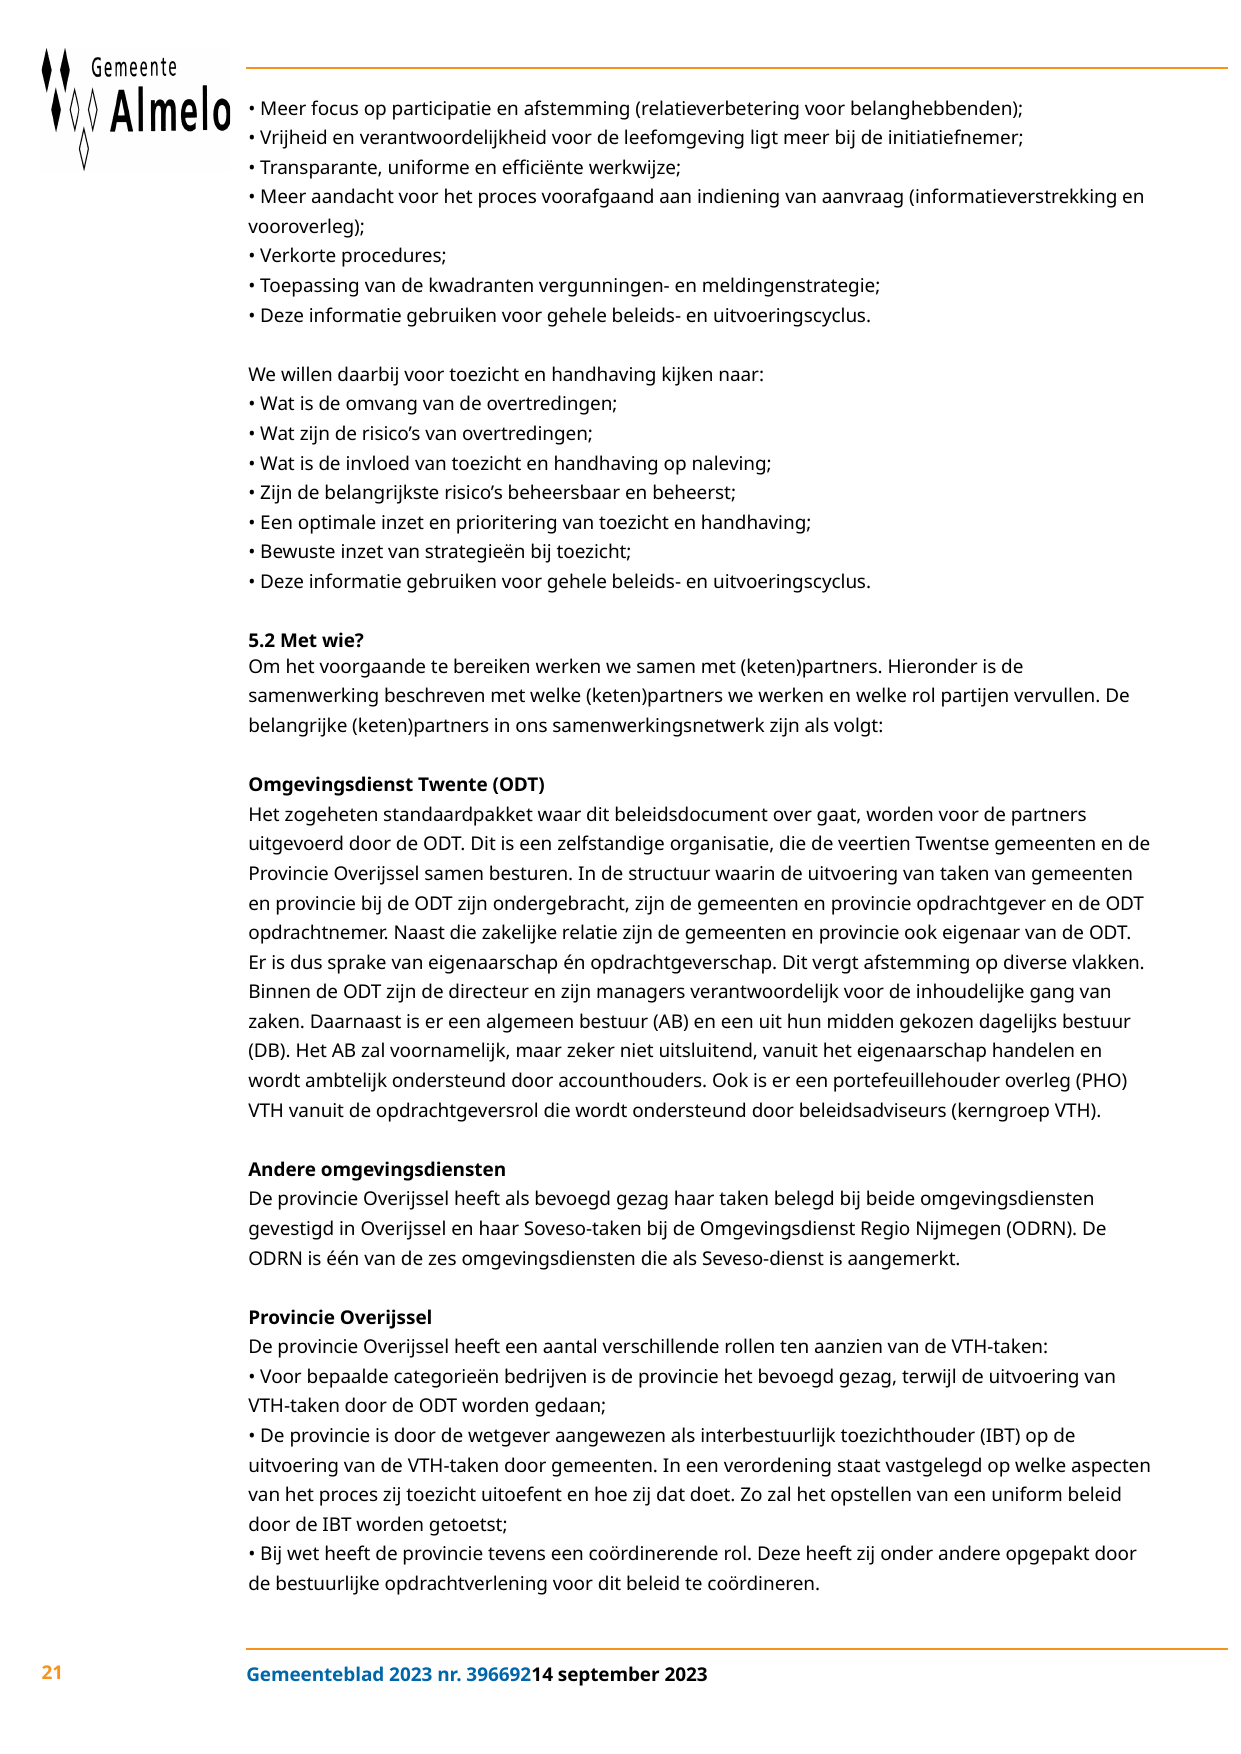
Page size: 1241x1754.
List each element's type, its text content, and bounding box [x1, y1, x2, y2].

text • Wat zijn de risico’s van overtredingen; [248, 420, 1152, 446]
text • Deze informatie gebruiken voor gehele beleids- en uitvoeringscyclus. [248, 302, 1152, 328]
text • Wat is de invloed van toezicht en handhaving op naleving; [248, 450, 1152, 476]
text • Meer aandacht voor het proces voorafgaand aan indiening van aanvraag (informatieverstrekking en vooroverleg); [248, 183, 1152, 239]
text • Verkorte procedures; [248, 243, 1152, 268]
text We willen daarbij voor toezicht en handhaving kijken naar: [248, 361, 1152, 387]
text • Wat is de omvang van de overtredingen; [248, 391, 1152, 416]
text • Vrijheid en verantwoordelijkheid voor de leefomgeving ligt meer bij de initiatiefnemer; [248, 124, 1152, 150]
text • Transparante, uniforme en efficiënte werkwijze; [248, 154, 1152, 180]
text De provincie Overijssel heeft een aantal verschillende rollen ten aanzien van de VTH-taken: [248, 1333, 1152, 1359]
text • Een optimale inzet en prioritering van toezicht en handhaving; [248, 509, 1152, 535]
text • Toepassing van de kwadranten vergunningen- en meldingenstrategie; [248, 272, 1152, 298]
text • Voor bepaalde categorieën bedrijven is de provincie het bevoegd gezag, terwijl de uitvoering van VTH-taken door de ODT worden gedaan; [248, 1363, 1152, 1418]
text Provincie Overijssel [248, 1304, 1152, 1329]
picture [41, 47, 231, 172]
text Het zogeheten standaardpakket waar dit beleidsdocument over gaat, worden voor de partners uitgevoerd door de ODT. Dit is een zelfstandige organisatie, die de veertien Twentse gemeenten en de Provincie Overijssel samen besturen. In de structuur waarin de uitvoering van taken van gemeenten en provincie bij de ODT zijn ondergebracht, zijn de gemeenten en provincie opdrachtgever en de ODT opdrachtnemer. Naast die zakelijke relatie zijn de gemeenten en provincie ook eigenaar van de ODT. Er is dus sprake van eigenaarschap én opdrachtgeverschap. Dit vergt afstemming op diverse vlakken. Binnen de ODT zijn de directeur en zijn managers verantwoordelijk voor de inhoudelijke gang van zaken. Daarnaast is er een algemeen bestuur (AB) en een uit hun midden gekozen dagelijks bestuur (DB). Het AB zal voornamelijk, maar zeker niet uitsluitend, vanuit het eigenaarschap handelen en wordt ambtelijk ondersteund door accounthouders. Ook is er een portefeuillehouder overleg (PHO) VTH vanuit de opdrachtgeversrol die wordt ondersteund door beleidsadviseurs (kerngroep VTH). [248, 801, 1152, 1122]
text • Bij wet heeft de provincie tevens een coördinerende rol. Deze heeft zij onder andere opgepakt door de bestuurlijke opdrachtverlening voor dit beleid te coördineren. [248, 1541, 1152, 1596]
text • Zijn de belangrijkste risico’s beheersbaar en beheerst; [248, 479, 1152, 505]
text Andere omgevingsdiensten [248, 1156, 1152, 1182]
text 5.2 Met wie? [248, 627, 1152, 653]
text • Deze informatie gebruiken voor gehele beleids- en uitvoeringscyclus. [248, 568, 1152, 594]
text De provincie Overijssel heeft als bevoegd gezag haar taken belegd bij beide omgevingsdiensten gevestigd in Overijssel en haar Soveso-taken bij de Omgevingsdienst Regio Nijmegen (ODRN). De ODRN is één van de zes omgevingsdiensten die als Seveso-dienst is aangemerkt. [248, 1186, 1152, 1270]
text Omgevingsdienst Twente (ODT) [248, 771, 1152, 797]
text • Bewuste inzet van strategieën bij toezicht; [248, 538, 1152, 564]
text • De provincie is door de wetgever aangewezen als interbestuurlijk toezichthouder (IBT) op de uitvoering van de VTH-taken door gemeenten. In een verordening staat vastgelegd op welke aspecten van het proces zij toezicht uitoefent en hoe zij dat doet. Zo zal het opstellen van een uniform beleid door de IBT worden getoetst; [248, 1422, 1152, 1537]
text • Meer focus op participatie en afstemming (relatieverbetering voor belanghebbenden); [248, 95, 1152, 121]
text Om het voorgaande te bereiken werken we samen met (keten)partners. Hieronder is de samenwerking beschreven met welke (keten)partners we werken en welke rol partijen vervullen. De belangrijke (keten)partners in ons samenwerkingsnetwerk zijn als volgt: [248, 653, 1152, 738]
